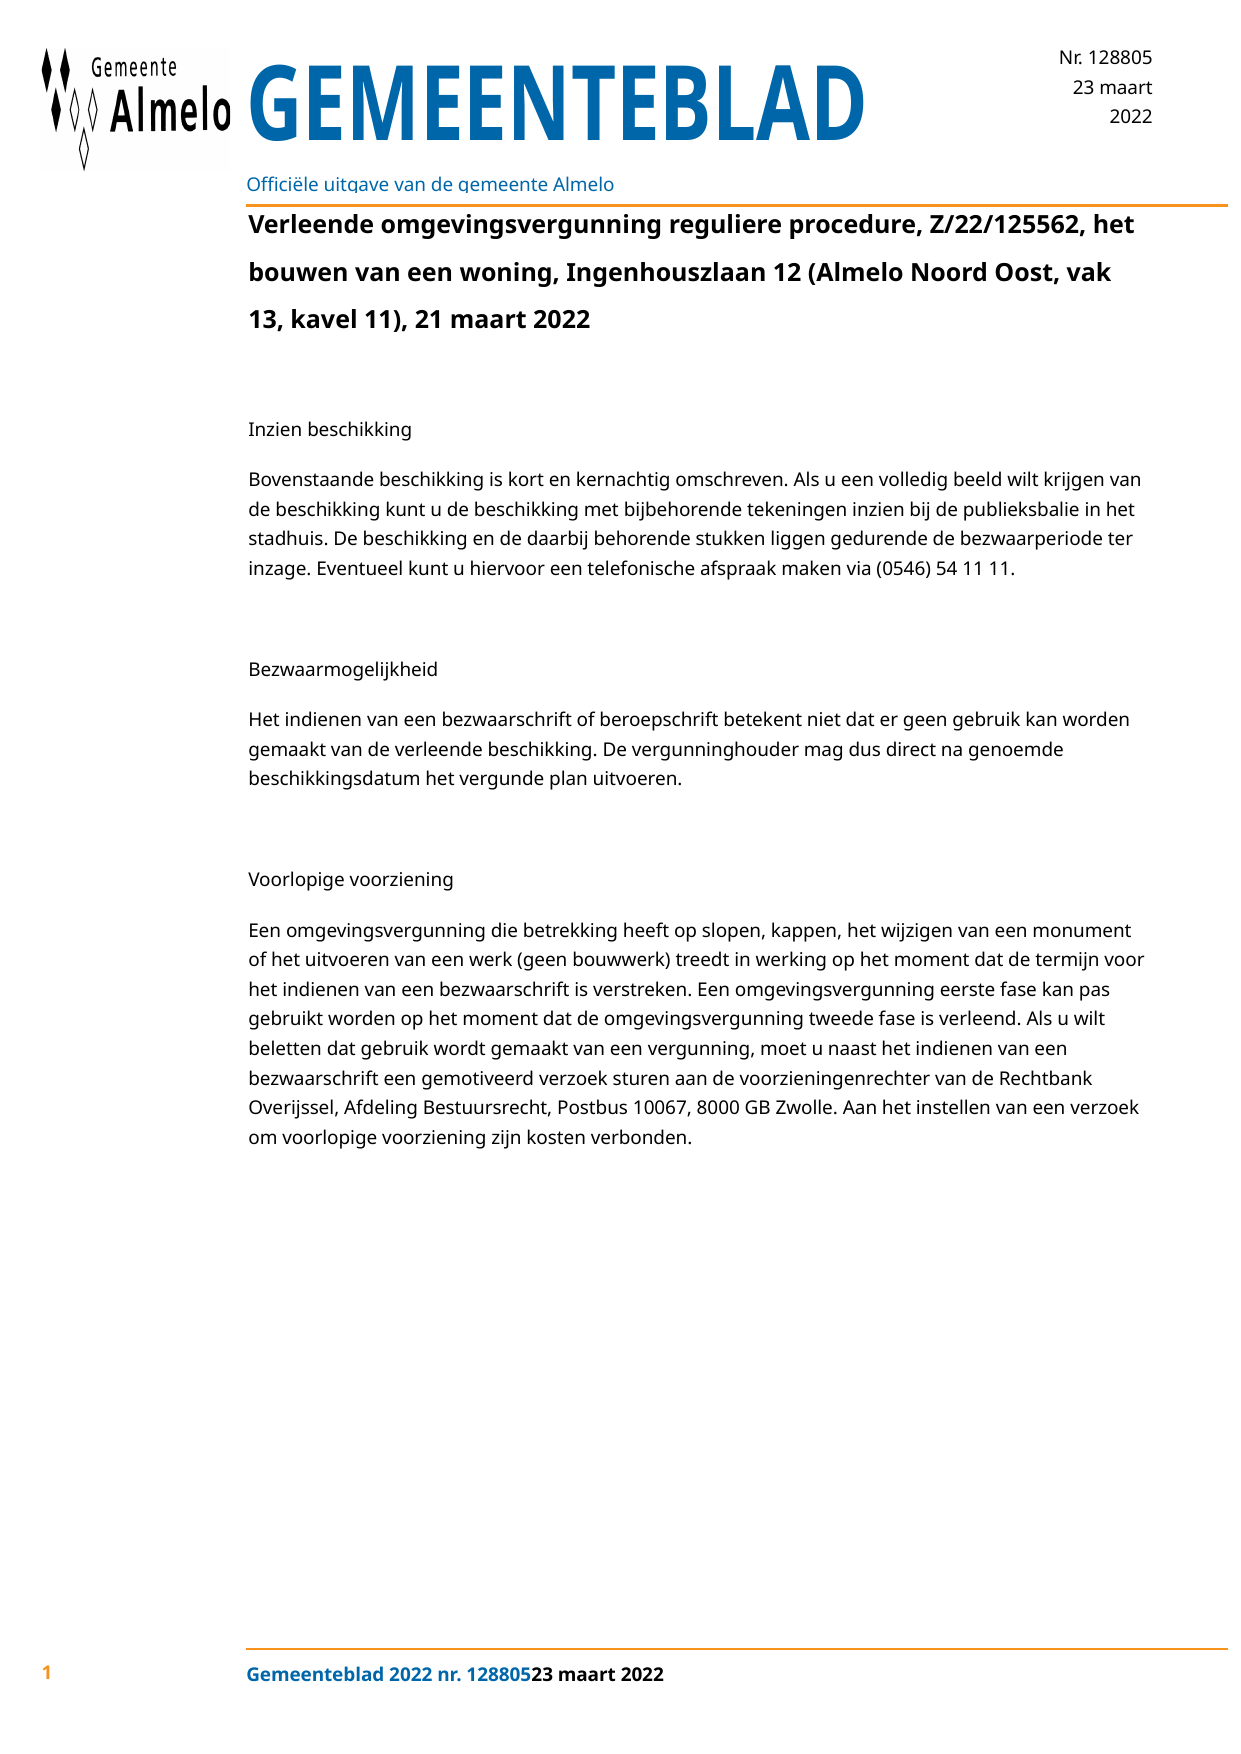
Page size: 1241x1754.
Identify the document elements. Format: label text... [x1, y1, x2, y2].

text Bovenstaande beschikking is kort en kernachtig omschreven. Als u een volledig beeld wilt krijgen van de beschikking kunt u de beschikking met bijbehorende tekeningen inzien bij de publieksbalie in het stadhuis. De beschikking en de daarbij behorende stukken liggen gedurende de bezwaarperiode ter inzage. Eventueel kunt u hiervoor een telefonische afspraak maken via (0546) 54 11 11. [248, 466, 1152, 581]
text Het indienen van een bezwaarschrift of beroepschrift betekent niet dat er geen gebruik kan worden gemaakt van de verleende beschikking. De vergunninghouder mag dus direct na genoemde beschikkingsdatum het vergunde plan uitvoeren. [248, 706, 1152, 791]
text Verleende omgevingsvergunning reguliere procedure, Z/22/125562, het bouwen van een woning, Ingenhouszlaan 12 (Almelo Noord Oost, vak 13, kavel 11), 21 maart 2022 [248, 207, 1152, 336]
text Een omgevingsvergunning die betrekking heeft op slopen, kappen, het wijzigen van een monument of het uitvoeren van een werk (geen bouwwerk) treedt in werking op het moment dat de termijn voor het indienen van een bezwaarschrift is verstreken. Een omgevingsvergunning eerste fase kan pas gebruikt worden op het moment dat de omgevingsvergunning tweede fase is verleend. Als u wilt beletten dat gebruik wordt gemaakt van een vergunning, moet u naast het indienen van een bezwaarschrift een gemotiveerd verzoek sturen aan de voorzieningenrechter van de Rechtbank Overijssel, Afdeling Bestuursrecht, Postbus 10067, 8000 GB Zwolle. Aan het instellen van een verzoek om voorlopige voorziening zijn kosten verbonden. [248, 917, 1152, 1149]
text Voorlopige voorziening [248, 866, 1152, 892]
text Inzien beschikking [248, 416, 1152, 442]
picture [41, 47, 231, 172]
text Bezwaarmogelijkheid [248, 656, 1152, 682]
